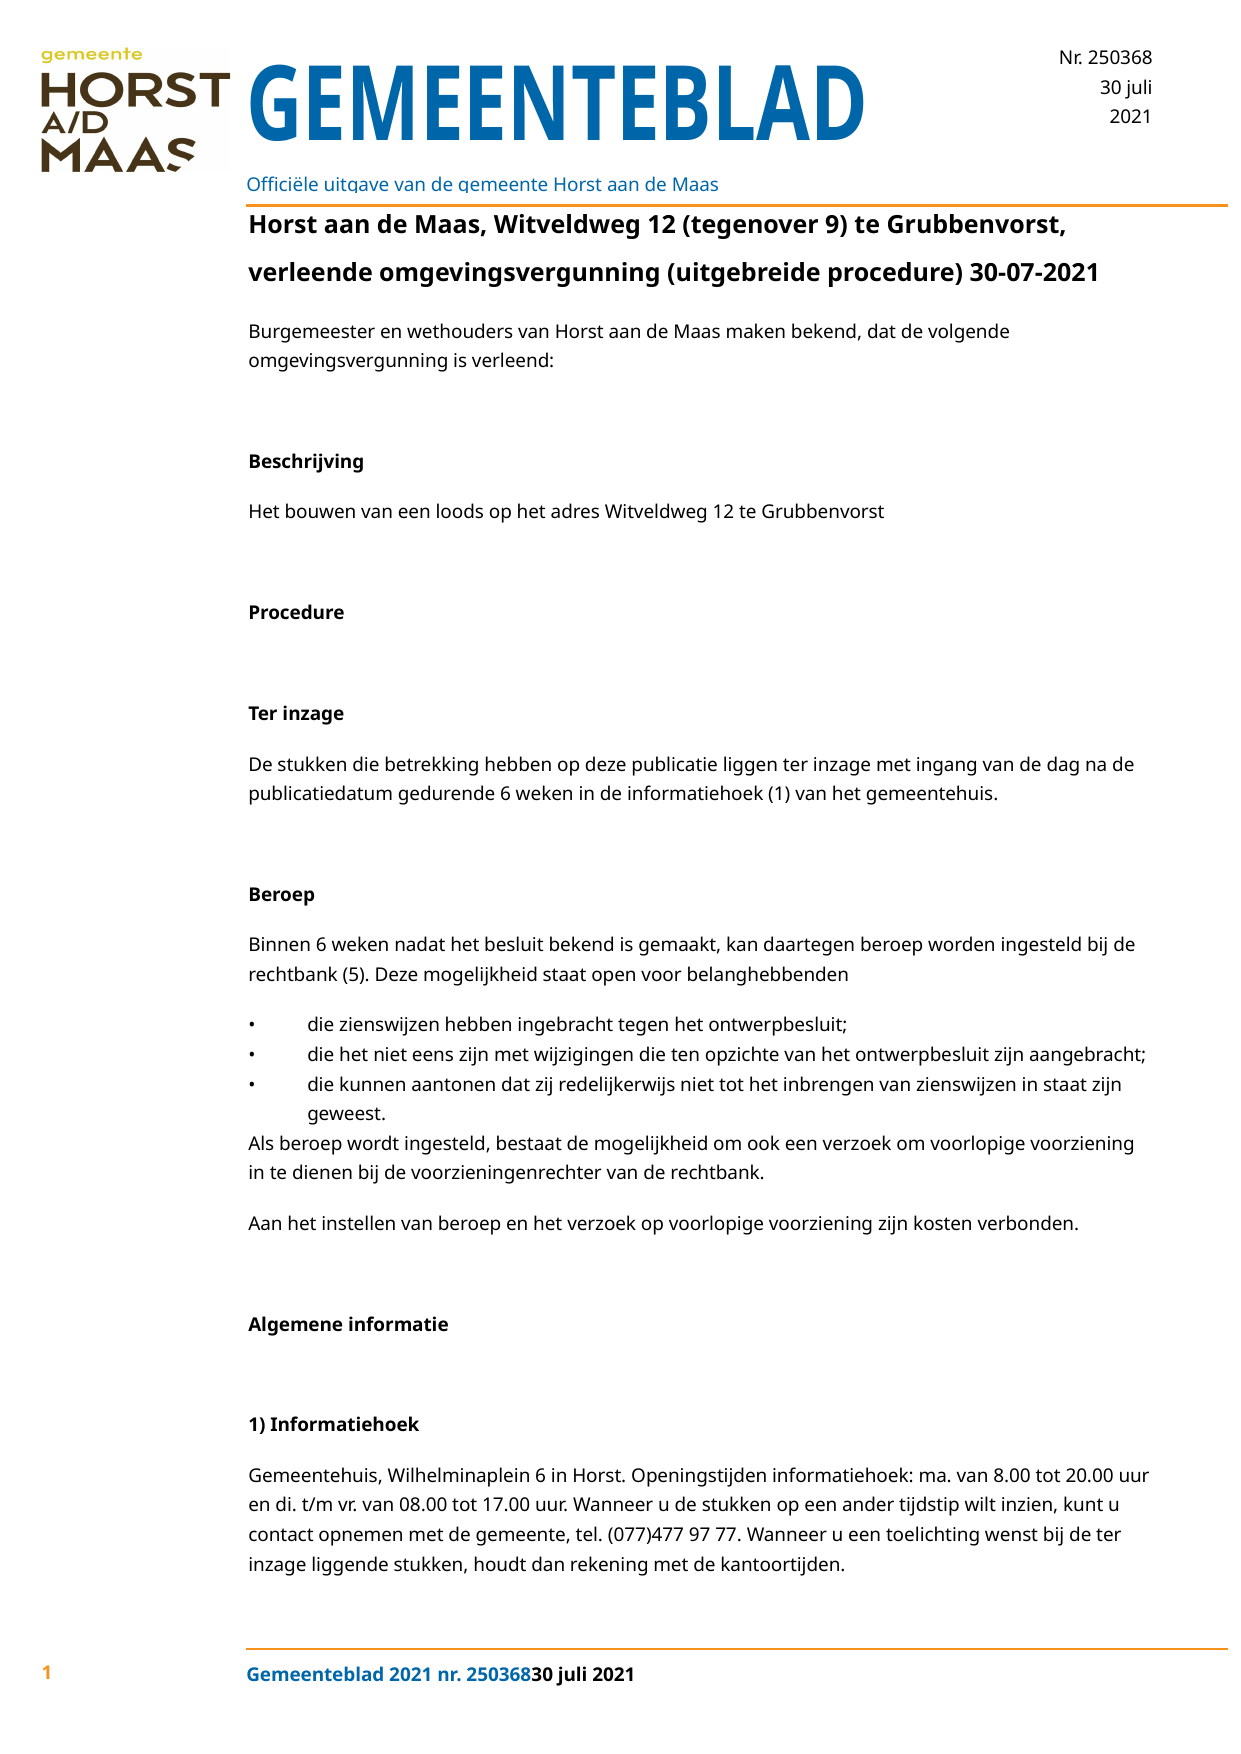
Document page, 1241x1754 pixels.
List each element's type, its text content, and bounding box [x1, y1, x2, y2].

text Horst aan de Maas, Witveldweg 12 (tegenover 9) te Grubbenvorst, verleende omgevingsvergunning (uitgebreide procedure) 30-07-2021 [248, 207, 1152, 288]
text Aan het instellen van beroep en het verzoek op voorlopige voorziening zijn kosten verbonden. [248, 1210, 1152, 1236]
text 1) Informatiehoek [248, 1412, 1152, 1437]
text Beschrijving [248, 448, 1152, 474]
text Beroep [248, 881, 1152, 907]
text Procedure [248, 599, 1152, 625]
text Ter inzage [248, 700, 1152, 726]
picture [41, 47, 231, 172]
list die zienswijzen hebben ingebracht tegen het ontwerpbesluit; [248, 1012, 1152, 1037]
text De stukken die betrekking hebben op deze publicatie liggen ter inzage met ingang van de dag na de publicatiedatum gedurende 6 weken in de informatiehoek (1) van het gemeentehuis. [248, 751, 1152, 806]
list die kunnen aantonen dat zij redelijkerwijs niet tot het inbrengen van zienswijzen in staat zijn geweest. [248, 1071, 1152, 1126]
text Burgemeester en wethouders van Horst aan de Maas maken bekend, dat de volgende omgevingsvergunning is verleend: [248, 318, 1152, 373]
text Gemeentehuis, Wilhelminaplein 6 in Horst. Openingstijden informatiehoek: ma. van 8.00 tot 20.00 uur en di. t/m vr. van 08.00 tot 17.00 uur. Wanneer u de stukken op een ander tijdstip wilt inzien, kunt u contact opnemen met de gemeente, tel. (077)477 97 77. Wanneer u een toelichting wenst bij de ter inzage liggende stukken, houdt dan rekening met de kantoortijden. [248, 1462, 1152, 1577]
text Het bouwen van een loods op het adres Witveldweg 12 te Grubbenvorst [248, 499, 1152, 524]
text Binnen 6 weken nadat het besluit bekend is gemaakt, kan daartegen beroep worden ingesteld bij de rechtbank (5). Deze mogelijkheid staat open voor belanghebbenden [248, 932, 1152, 987]
text Als beroep wordt ingesteld, bestaat de mogelijkheid om ook een verzoek om voorlopige voorziening in te dienen bij de voorzieningenrechter van de rechtbank. [248, 1130, 1152, 1185]
text Algemene informatie [248, 1311, 1152, 1337]
list die het niet eens zijn met wijzigingen die ten opzichte van het ontwerpbesluit zijn aangebracht; [248, 1041, 1152, 1067]
